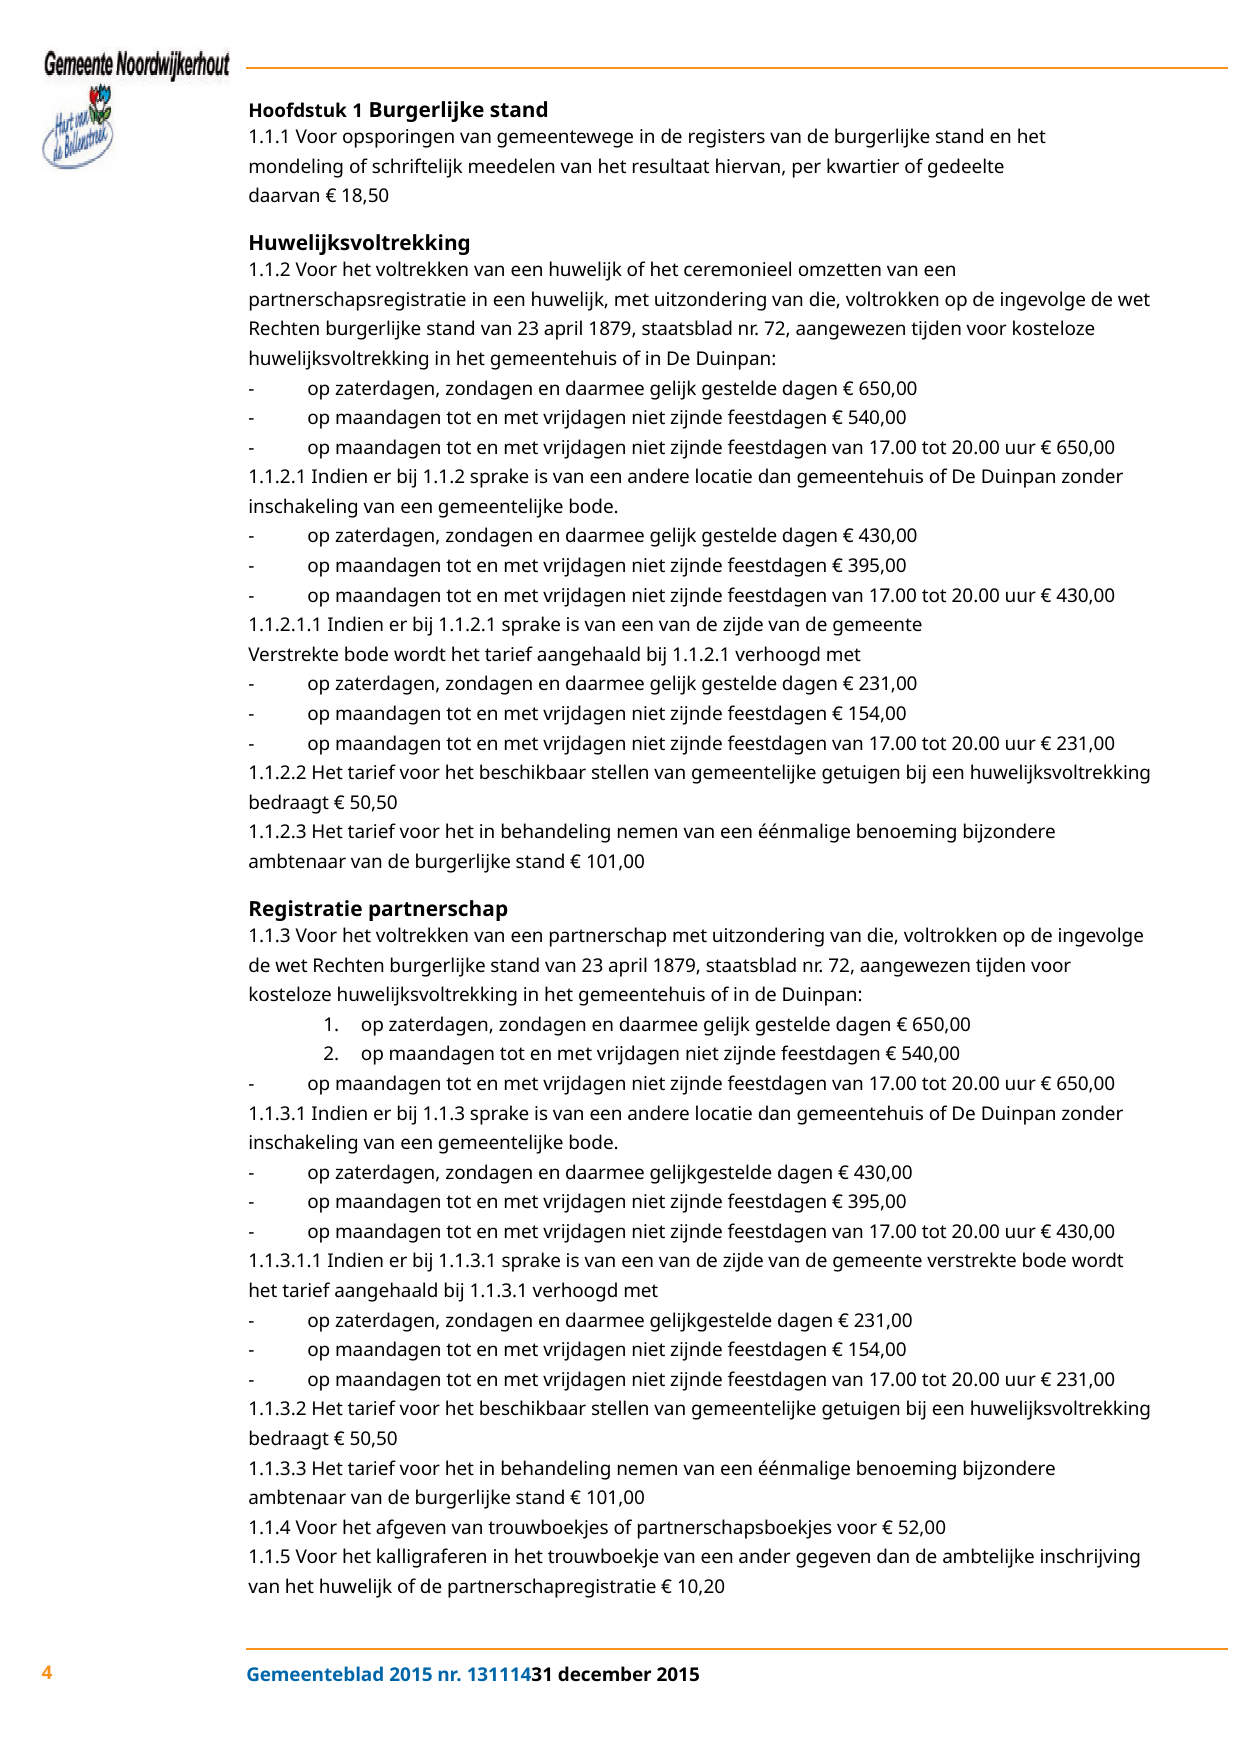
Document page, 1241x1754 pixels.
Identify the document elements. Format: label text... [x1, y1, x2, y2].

list op maandagen tot en met vrijdagen niet zijnde feestdagen van 17.00 tot 20.00 uur € 650,00 [248, 434, 1152, 460]
list op zaterdagen, zondagen en daarmee gelijkgestelde dagen € 231,00 [248, 1307, 1152, 1332]
text daarvan € 18,50 [248, 182, 1152, 208]
text 1.1.2.3 Het tarief voor het in behandeling nemen van een éénmalige benoeming bijzondere ambtenaar van de burgerlijke stand € 101,00 [248, 818, 1152, 874]
list op maandagen tot en met vrijdagen niet zijnde feestdagen € 154,00 [248, 700, 1152, 726]
list op maandagen tot en met vrijdagen niet zijnde feestdagen van 17.00 tot 20.00 uur € 430,00 [248, 1218, 1152, 1244]
text Registratie partnerschap [248, 894, 1152, 922]
list op maandagen tot en met vrijdagen niet zijnde feestdagen van 17.00 tot 20.00 uur € 231,00 [248, 1366, 1152, 1392]
text 1.1.5 Voor het kalligraferen in het trouwboekje van een ander gegeven dan de ambtelijke inschrijving van het huwelijk of de partnerschapregistratie € 10,20 [248, 1543, 1152, 1599]
text Hoofdstuk 1 Burgerlijke stand [248, 95, 1152, 123]
text 1.1.1 Voor opsporingen van gemeentewege in de registers van de burgerlijke stand en het [248, 123, 1152, 149]
list op maandagen tot en met vrijdagen niet zijnde feestdagen van 17.00 tot 20.00 uur € 231,00 [248, 730, 1152, 756]
list op zaterdagen, zondagen en daarmee gelijk gestelde dagen € 430,00 [248, 523, 1152, 548]
list op zaterdagen, zondagen en daarmee gelijk gestelde dagen € 650,00 [248, 375, 1152, 401]
list op maandagen tot en met vrijdagen niet zijnde feestdagen € 395,00 [248, 552, 1152, 578]
text Huwelijksvoltrekking [248, 228, 1152, 256]
text 1.1.2.1 Indien er bij 1.1.2 sprake is van een andere locatie dan gemeentehuis of De Duinpan zonder inschakeling van een gemeentelijke bode. [248, 463, 1152, 519]
picture [41, 47, 231, 172]
text 1.1.3.3 Het tarief voor het in behandeling nemen van een éénmalige benoeming bijzondere ambtenaar van de burgerlijke stand € 101,00 [248, 1455, 1152, 1510]
text 1.1.3 Voor het voltrekken van een partnerschap met uitzondering van die, voltrokken op de ingevolge de wet Rechten burgerlijke stand van 23 april 1879, staatsblad nr. 72, aangewezen tijden voor kosteloze huwelijksvoltrekking in het gemeentehuis of in de Duinpan: [248, 922, 1152, 1007]
text mondeling of schriftelijk meedelen van het resultaat hiervan, per kwartier of gedeelte [248, 153, 1152, 178]
text 1.1.2.2 Het tarief voor het beschikbaar stellen van gemeentelijke getuigen bij een huwelijksvoltrekking bedraagt € 50,50 [248, 759, 1152, 815]
text Verstrekte bode wordt het tarief aangehaald bij 1.1.2.1 verhoogd met [248, 641, 1152, 667]
list op zaterdagen, zondagen en daarmee gelijk gestelde dagen € 650,00 [323, 1011, 1152, 1037]
list op maandagen tot en met vrijdagen niet zijnde feestdagen € 540,00 [323, 1041, 1152, 1066]
list op maandagen tot en met vrijdagen niet zijnde feestdagen € 540,00 [248, 404, 1152, 430]
list op zaterdagen, zondagen en daarmee gelijkgestelde dagen € 430,00 [248, 1159, 1152, 1184]
text 1.1.3.2 Het tarief voor het beschikbaar stellen van gemeentelijke getuigen bij een huwelijksvoltrekking bedraagt € 50,50 [248, 1396, 1152, 1451]
list op maandagen tot en met vrijdagen niet zijnde feestdagen van 17.00 tot 20.00 uur € 430,00 [248, 582, 1152, 608]
text 1.1.2.1.1 Indien er bij 1.1.2.1 sprake is van een van de zijde van de gemeente [248, 611, 1152, 637]
list op maandagen tot en met vrijdagen niet zijnde feestdagen € 395,00 [248, 1188, 1152, 1214]
list op maandagen tot en met vrijdagen niet zijnde feestdagen € 154,00 [248, 1336, 1152, 1362]
text 1.1.3.1.1 Indien er bij 1.1.3.1 sprake is van een van de zijde van de gemeente verstrekte bode wordt het tarief aangehaald bij 1.1.3.1 verhoogd met [248, 1248, 1152, 1303]
text 1.1.2 Voor het voltrekken van een huwelijk of het ceremonieel omzetten van een partnerschapsregistratie in een huwelijk, met uitzondering van die, voltrokken op de ingevolge de wet Rechten burgerlijke stand van 23 april 1879, staatsblad nr. 72, aangewezen tijden voor kosteloze huwelijksvoltrekking in het gemeentehuis of in De Duinpan: [248, 256, 1152, 371]
text 1.1.4 Voor het afgeven van trouwboekjes of partnerschapsboekjes voor € 52,00 [248, 1514, 1152, 1539]
text 1.1.3.1 Indien er bij 1.1.3 sprake is van een andere locatie dan gemeentehuis of De Duinpan zonder inschakeling van een gemeentelijke bode. [248, 1100, 1152, 1155]
list op zaterdagen, zondagen en daarmee gelijk gestelde dagen € 231,00 [248, 671, 1152, 696]
list op maandagen tot en met vrijdagen niet zijnde feestdagen van 17.00 tot 20.00 uur € 650,00 [248, 1070, 1152, 1096]
